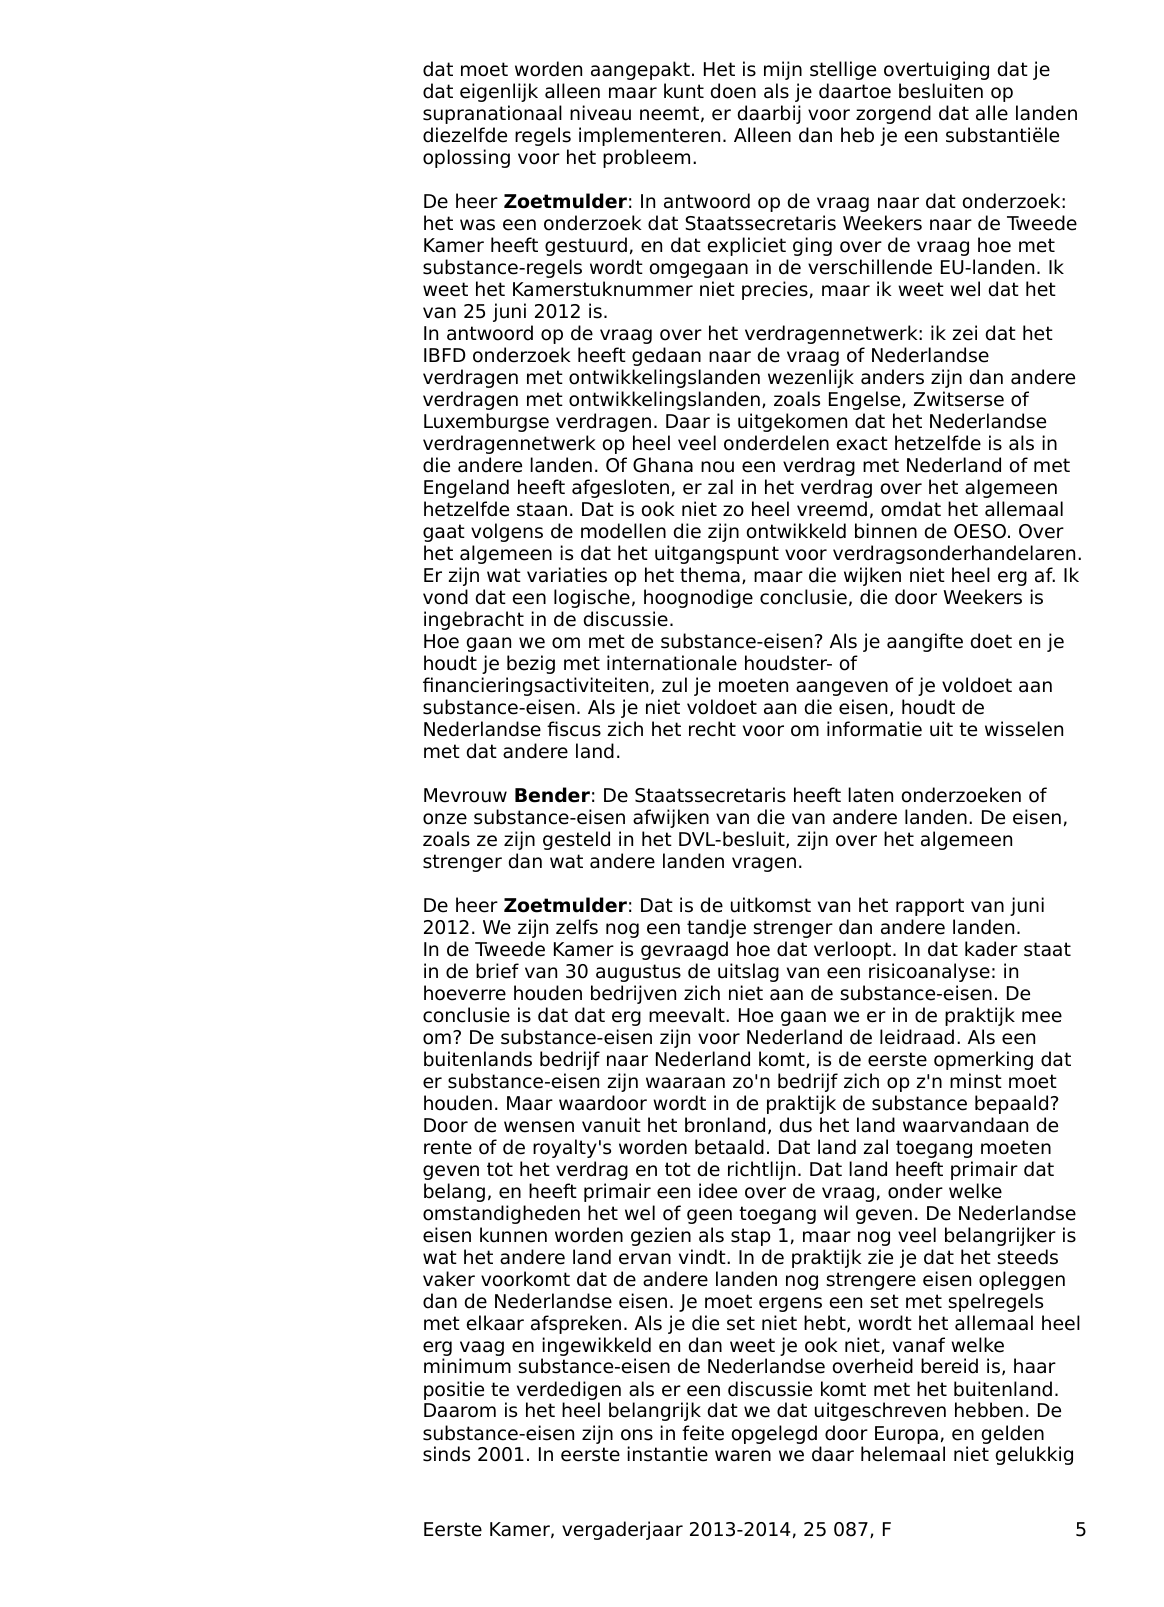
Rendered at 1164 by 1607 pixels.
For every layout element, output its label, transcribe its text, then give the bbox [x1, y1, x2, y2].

text Mevrouw Bender: De Staatssecretaris heeft laten onderzoeken of onze substance-eisen afwijken van die van andere landen. De eisen, zoals ze zijn gesteld in het DVL-besluit, zijn over het algemeen strenger dan wat andere landen vragen. [422, 785, 1087, 873]
text De heer Zoetmulder: In antwoord op de vraag naar dat onderzoek: het was een onderzoek dat Staatssecretaris Weekers naar de Tweede Kamer heeft gestuurd, en dat expliciet ging over de vraag hoe met substance-regels wordt omgegaan in de verschillende EU-landen. Ik weet het Kamerstuknummer niet precies, maar ik weet wel dat het van 25 juni 2012 is. [422, 191, 1087, 323]
text De heer Zoetmulder: Dat is de uitkomst van het rapport van juni 2012. We zijn zelfs nog een tandje strenger dan andere landen. [422, 895, 1087, 939]
text Hoe gaan we om met de substance-eisen? Als je aangifte doet en je houdt je bezig met internationale houdster- of financieringsactiviteiten, zul je moeten aangeven of je voldoet aan substance-eisen. Als je niet voldoet aan die eisen, houdt de Nederlandse fiscus zich het recht voor om informatie uit te wisselen met dat andere land. [422, 631, 1087, 763]
text In de Tweede Kamer is gevraagd hoe dat verloopt. In dat kader staat in de brief van 30 augustus de uitslag van een risicoanalyse: in hoeverre houden bedrijven zich niet aan de substance-eisen. De conclusie is dat dat erg meevalt. Hoe gaan we er in de praktijk mee om? De substance-eisen zijn voor Nederland de leidraad. Als een buitenlands bedrijf naar Nederland komt, is de eerste opmerking dat er substance-eisen zijn waaraan zo'n bedrijf zich op z'n minst moet houden. Maar waardoor wordt in de praktijk de substance bepaald? Door de wensen vanuit het bronland, dus het land waarvandaan de rente of de royalty's worden betaald. Dat land zal toegang moeten geven tot het verdrag en tot de richtlijn. Dat land heeft primair dat belang, en heeft primair een idee over de vraag, onder welke omstandigheden het wel of geen toegang wil geven. De Nederlandse eisen kunnen worden gezien als stap 1, maar nog veel belangrijker is wat het andere land ervan vindt. In de praktijk zie je dat het steeds vaker voorkomt dat de andere landen nog strengere eisen opleggen dan de Nederlandse eisen. Je moet ergens een set met spelregels met elkaar afspreken. Als je die set niet hebt, wordt het allemaal heel erg vaag en ingewikkeld en dan weet je ook niet, vanaf welke minimum substance-eisen de Nederlandse overheid bereid is, haar positie te verdedigen als er een discussie komt met het buitenland. Daarom is het heel belangrijk dat we dat uitgeschreven hebben. De substance-eisen zijn ons in feite opgelegd door Europa, en gelden sinds 2001. In eerste instantie waren we daar helemaal niet gelukkig [422, 939, 1087, 1466]
text dat moet worden aangepakt. Het is mijn stellige overtuiging dat je dat eigenlijk alleen maar kunt doen als je daartoe besluiten op supranationaal niveau neemt, er daarbij voor zorgend dat alle landen diezelfde regels implementeren. Alleen dan heb je een substantiële oplossing voor het probleem. [422, 59, 1087, 169]
text In antwoord op de vraag over het verdragennetwerk: ik zei dat het IBFD onderzoek heeft gedaan naar de vraag of Nederlandse verdragen met ontwikkelingslanden wezenlijk anders zijn dan andere verdragen met ontwikkelingslanden, zoals Engelse, Zwitserse of Luxemburgse verdragen. Daar is uitgekomen dat het Nederlandse verdragennetwerk op heel veel onderdelen exact hetzelfde is als in die andere landen. Of Ghana nou een verdrag met Nederland of met Engeland heeft afgesloten, er zal in het verdrag over het algemeen hetzelfde staan. Dat is ook niet zo heel vreemd, omdat het allemaal gaat volgens de modellen die zijn ontwikkeld binnen de OESO. Over het algemeen is dat het uitgangspunt voor verdragsonderhandelaren. Er zijn wat variaties op het thema, maar die wijken niet heel erg af. Ik vond dat een logische, hoognodige conclusie, die door Weekers is ingebracht in de discussie. [422, 323, 1087, 631]
